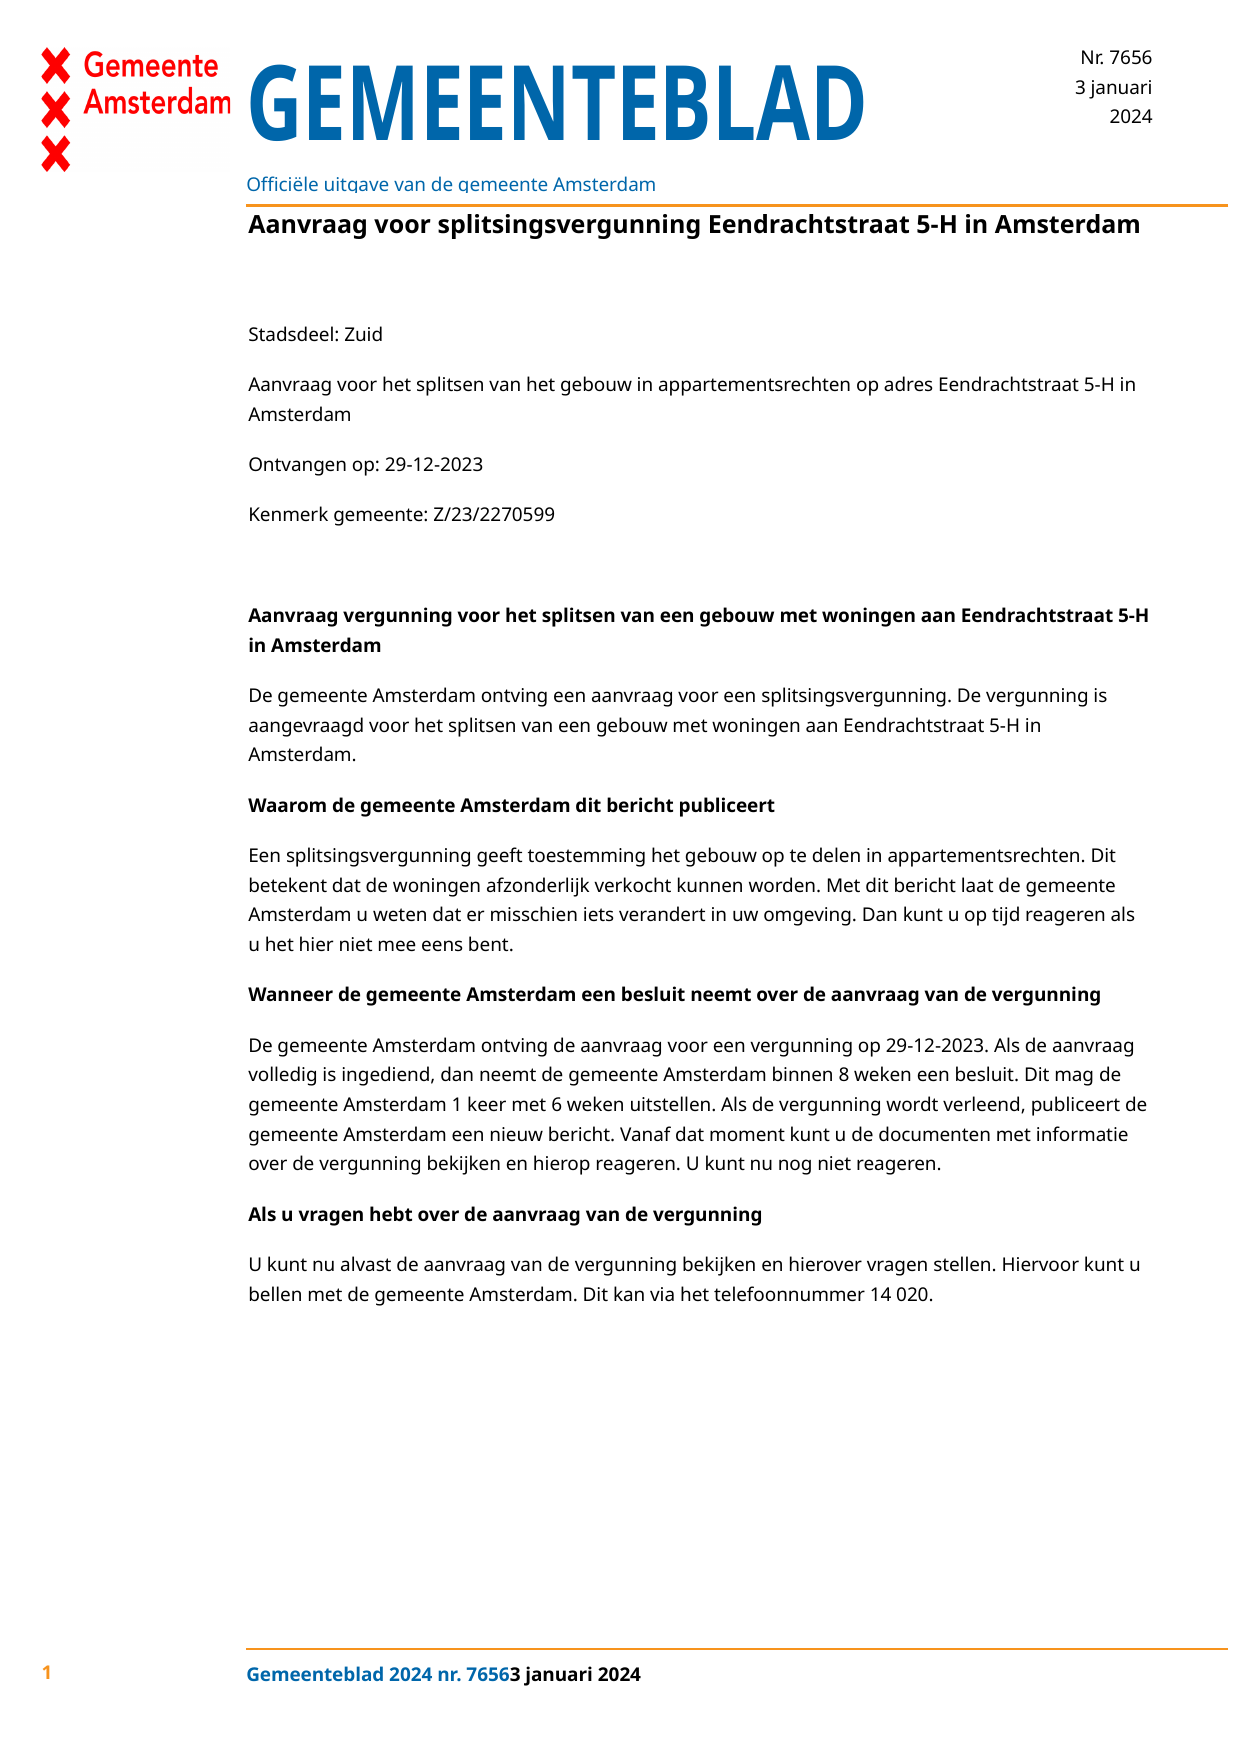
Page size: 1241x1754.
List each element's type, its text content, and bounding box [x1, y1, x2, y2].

text Aanvraag vergunning voor het splitsen van een gebouw met woningen aan Eendrachtstraat 5-H in Amsterdam [248, 602, 1152, 658]
text Wanneer de gemeente Amsterdam een besluit neemt over de aanvraag van de vergunning [248, 982, 1152, 1007]
text Kenmerk gemeente: Z/23/2270599 [248, 502, 1152, 527]
text Aanvraag voor splitsingsvergunning Eendrachtstraat 5-H in Amsterdam [248, 207, 1152, 241]
text Aanvraag voor het splitsen van het gebouw in appartementsrechten op adres Eendrachtstraat 5-H in Amsterdam [248, 371, 1152, 426]
text Ontvangen op: 29-12-2023 [248, 451, 1152, 477]
text De gemeente Amsterdam ontving de aanvraag voor een vergunning op 29-12-2023. Als de aanvraag volledig is ingediend, dan neemt de gemeente Amsterdam binnen 8 weken een besluit. Dit mag de gemeente Amsterdam 1 keer met 6 weken uitstellen. Als de vergunning wordt verleend, publiceert de gemeente Amsterdam een nieuw bericht. Vanaf dat moment kunt u de documenten met informatie over de vergunning bekijken en hierop reageren. U kunt nu nog niet reageren. [248, 1032, 1152, 1176]
text Waarom de gemeente Amsterdam dit bericht publiceert [248, 792, 1152, 818]
text U kunt nu alvast de aanvraag van de vergunning bekijken en hierover vragen stellen. Hiervoor kunt u bellen met de gemeente Amsterdam. Dit kan via het telefoonnummer 14 020. [248, 1251, 1152, 1306]
text Een splitsingsvergunning geeft toestemming het gebouw op te delen in appartementsrechten. Dit betekent dat de woningen afzonderlijk verkocht kunnen worden. Met dit bericht laat de gemeente Amsterdam u weten dat er misschien iets verandert in uw omgeving. Dan kunt u op tijd reageren als u het hier niet mee eens bent. [248, 842, 1152, 957]
text Stadsdeel: Zuid [248, 321, 1152, 346]
text Als u vragen hebt over de aanvraag van de vergunning [248, 1201, 1152, 1226]
picture [41, 47, 231, 172]
text De gemeente Amsterdam ontving een aanvraag voor een splitsingsvergunning. De vergunning is aangevraagd voor het splitsen van een gebouw met woningen aan Eendrachtstraat 5-H in Amsterdam. [248, 682, 1152, 767]
